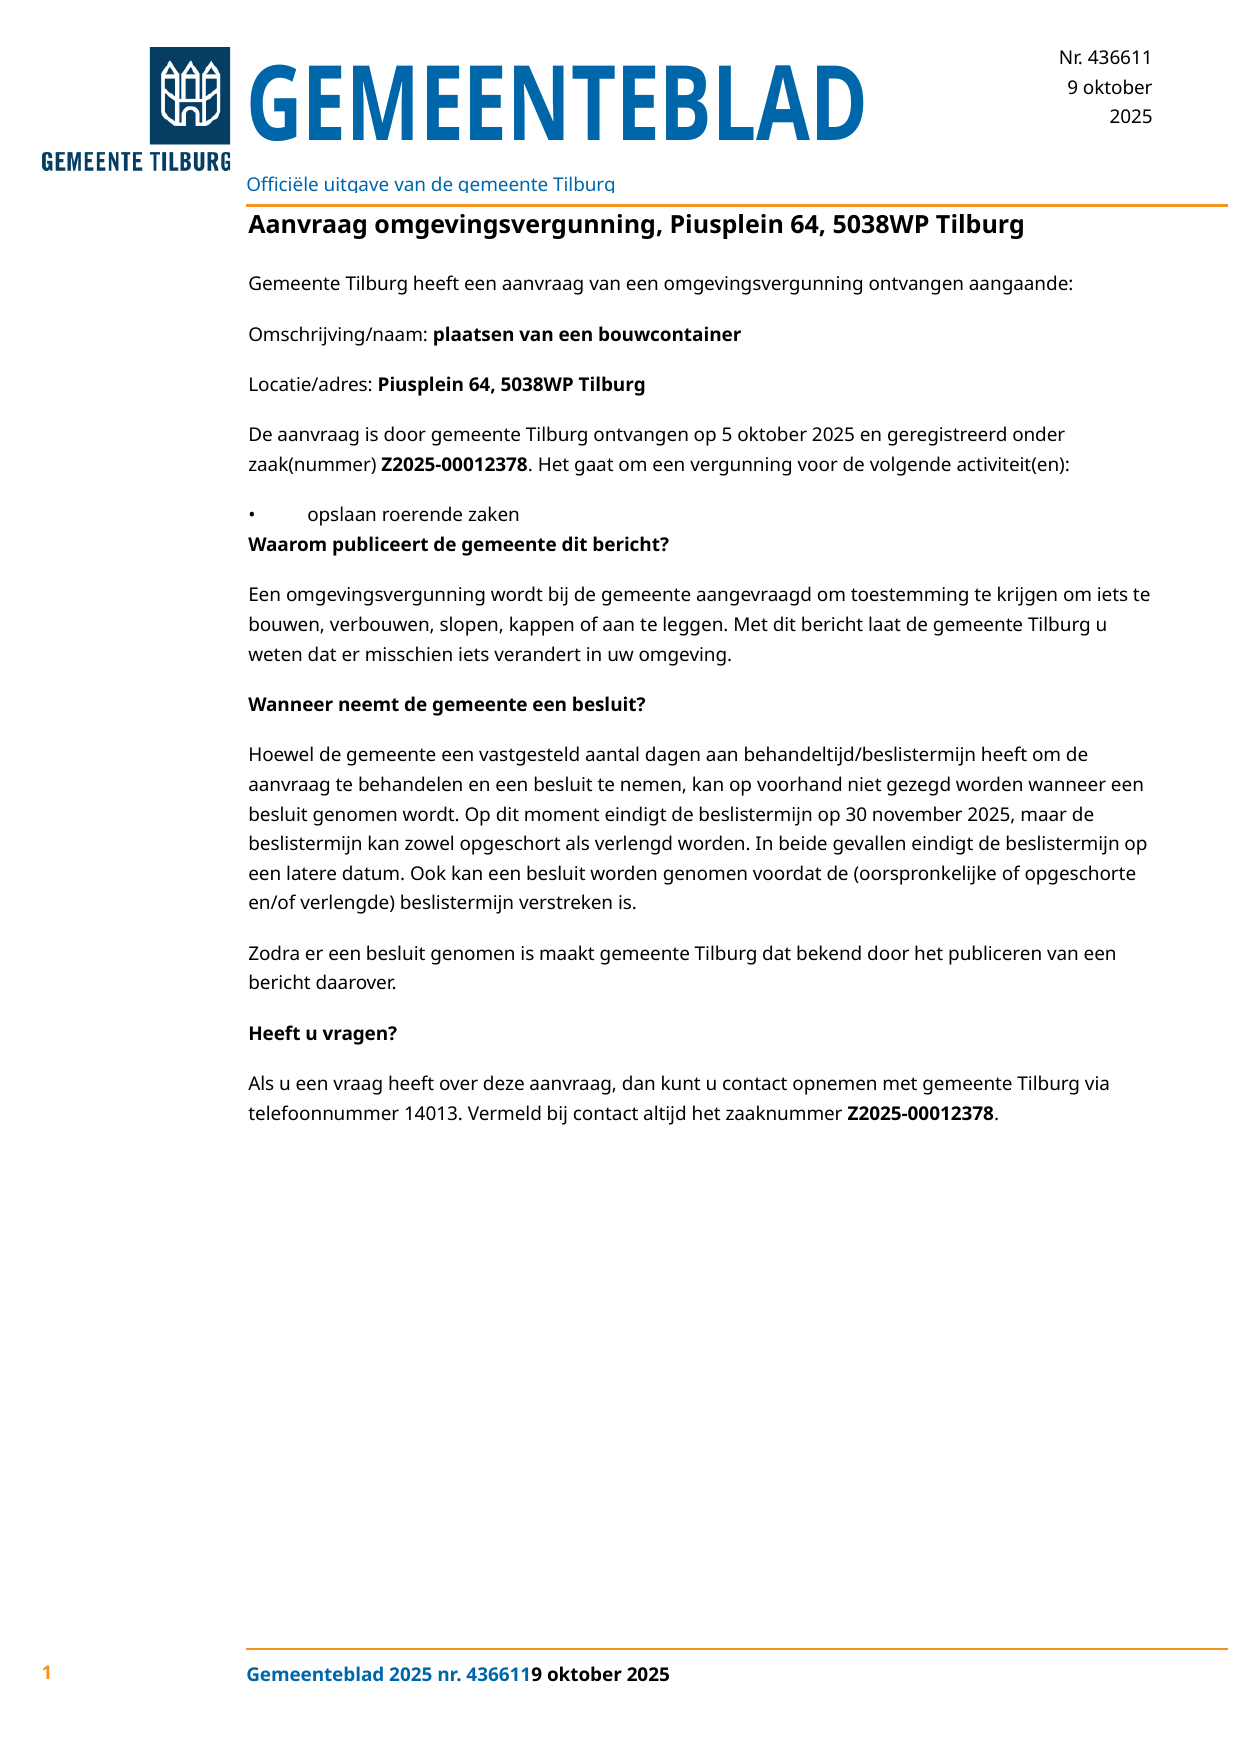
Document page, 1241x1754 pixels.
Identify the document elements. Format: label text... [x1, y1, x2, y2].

text Omschrijving/naam: plaatsen van een bouwcontainer [248, 321, 1152, 346]
text Heeft u vragen? [248, 1020, 1152, 1046]
text Hoewel de gemeente een vastgesteld aantal dagen aan behandeltijd/beslistermijn heeft om de aanvraag te behandelen en een besluit te nemen, kan op voorhand niet gezegd worden wanneer een besluit genomen wordt. Op dit moment eindigt de beslistermijn op 30 november 2025, maar de beslistermijn kan zowel opgeschort als verlengd worden. In beide gevallen eindigt de beslistermijn op een latere datum. Ook kan een besluit worden genomen voordat de (oorspronkelijke of opgeschorte en/of verlengde) beslistermijn verstreken is. [248, 742, 1152, 915]
text De aanvraag is door gemeente Tilburg ontvangen op 5 oktober 2025 en geregistreerd onder zaak(nummer) Z2025-00012378. Het gaat om een vergunning voor de volgende activiteit(en): [248, 422, 1152, 477]
text Wanneer neemt de gemeente een besluit? [248, 691, 1152, 717]
text Gemeente Tilburg heeft een aanvraag van een omgevingsvergunning ontvangen aangaande: [248, 270, 1152, 296]
text Aanvraag omgevingsvergunning, Piusplein 64, 5038WP Tilburg [248, 207, 1152, 241]
text Een omgevingsvergunning wordt bij de gemeente aangevraagd om toestemming te krijgen om iets te bouwen, verbouwen, slopen, kappen of aan te leggen. Met dit bericht laat de gemeente Tilburg u weten dat er misschien iets verandert in uw omgeving. [248, 582, 1152, 666]
text Locatie/adres: Piusplein 64, 5038WP Tilburg [248, 371, 1152, 397]
text Als u een vraag heeft over deze aanvraag, dan kunt u contact opnemen met gemeente Tilburg via telefoonnummer 14013. Vermeld bij contact altijd het zaaknummer Z2025-00012378. [248, 1070, 1152, 1126]
list opslaan roerende zaken [248, 502, 1152, 527]
picture [41, 47, 231, 172]
text Waarom publiceert de gemeente dit bericht? [248, 531, 1152, 557]
text Zodra er een besluit genomen is maakt gemeente Tilburg dat bekend door het publiceren van een bericht daarover. [248, 940, 1152, 995]
